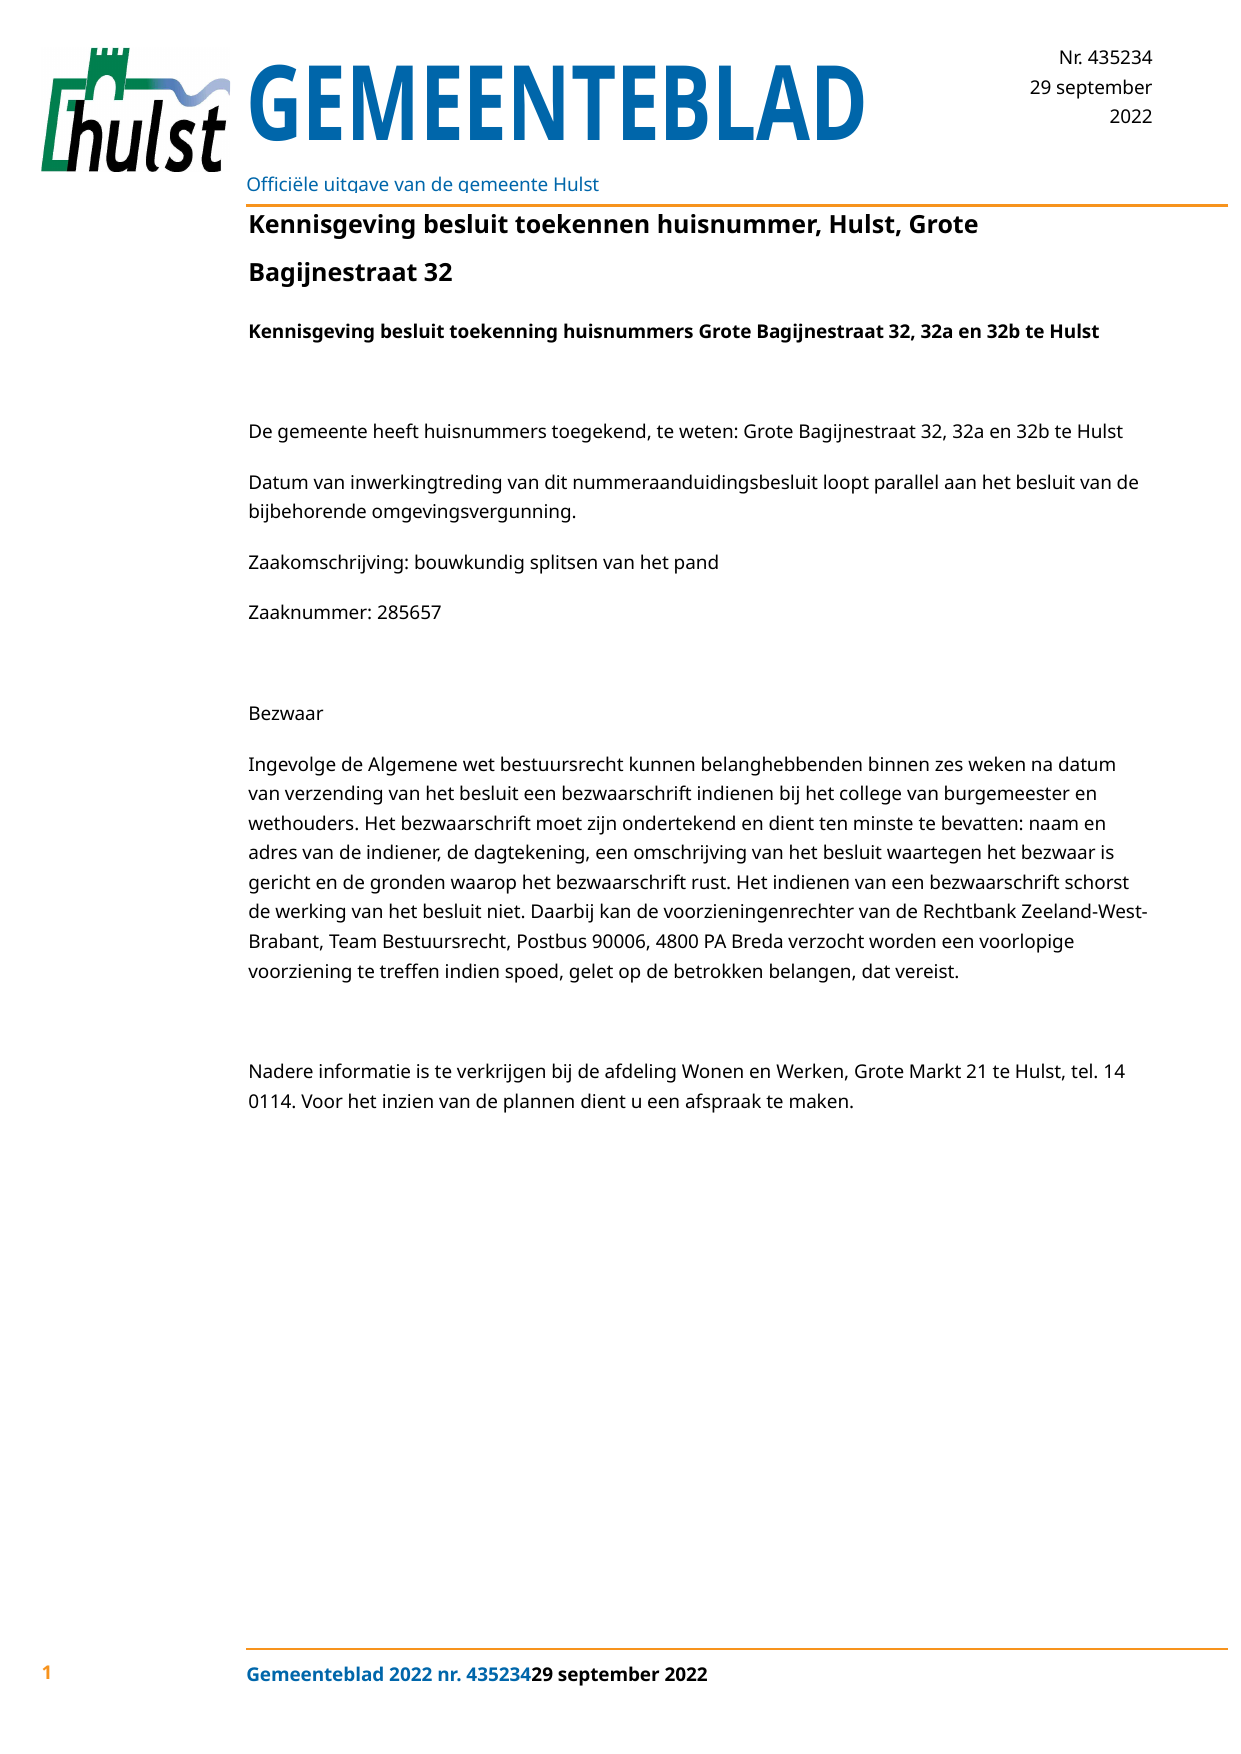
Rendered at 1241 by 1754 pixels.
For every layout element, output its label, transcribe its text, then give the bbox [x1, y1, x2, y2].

text Kennisgeving besluit toekenning huisnummers Grote Bagijnestraat 32, 32a en 32b te Hulst [248, 318, 1152, 344]
text De gemeente heeft huisnummers toegekend, te weten: Grote Bagijnestraat 32, 32a en 32b te Hulst [248, 419, 1152, 444]
picture [41, 47, 231, 172]
text Datum van inwerkingtreding van dit nummeraanduidingsbesluit loopt parallel aan het besluit van de bijbehorende omgevingsvergunning. [248, 469, 1152, 524]
text Zaakomschrijving: bouwkundig splitsen van het pand [248, 549, 1152, 575]
text Kennisgeving besluit toekennen huisnummer, Hulst, Grote Bagijnestraat 32 [248, 207, 1152, 288]
text Ingevolge de Algemene wet bestuursrecht kunnen belanghebbenden binnen zes weken na datum van verzending van het besluit een bezwaarschrift indienen bij het college van burgemeester en wethouders. Het bezwaarschrift moet zijn ondertekend en dient ten minste te bevatten: naam en adres van de indiener, de dagtekening, een omschrijving van het besluit waartegen het bezwaar is gericht en de gronden waarop het bezwaarschrift rust. Het indienen van een bezwaarschrift schorst de werking van het besluit niet. Daarbij kan de voorzieningenrechter van de Rechtbank Zeeland-West-Brabant, Team Bestuursrecht, Postbus 90006, 4800 PA Breda verzocht worden een voorlopige voorziening te treffen indien spoed, gelet op de betrokken belangen, dat vereist. [248, 751, 1152, 984]
text Bezwaar [248, 700, 1152, 726]
text Zaaknummer: 285657 [248, 599, 1152, 625]
text Nadere informatie is te verkrijgen bij de afdeling Wonen en Werken, Grote Markt 21 te Hulst, tel. 14 0114. Voor het inzien van de plannen dient u een afspraak te maken. [248, 1059, 1152, 1114]
